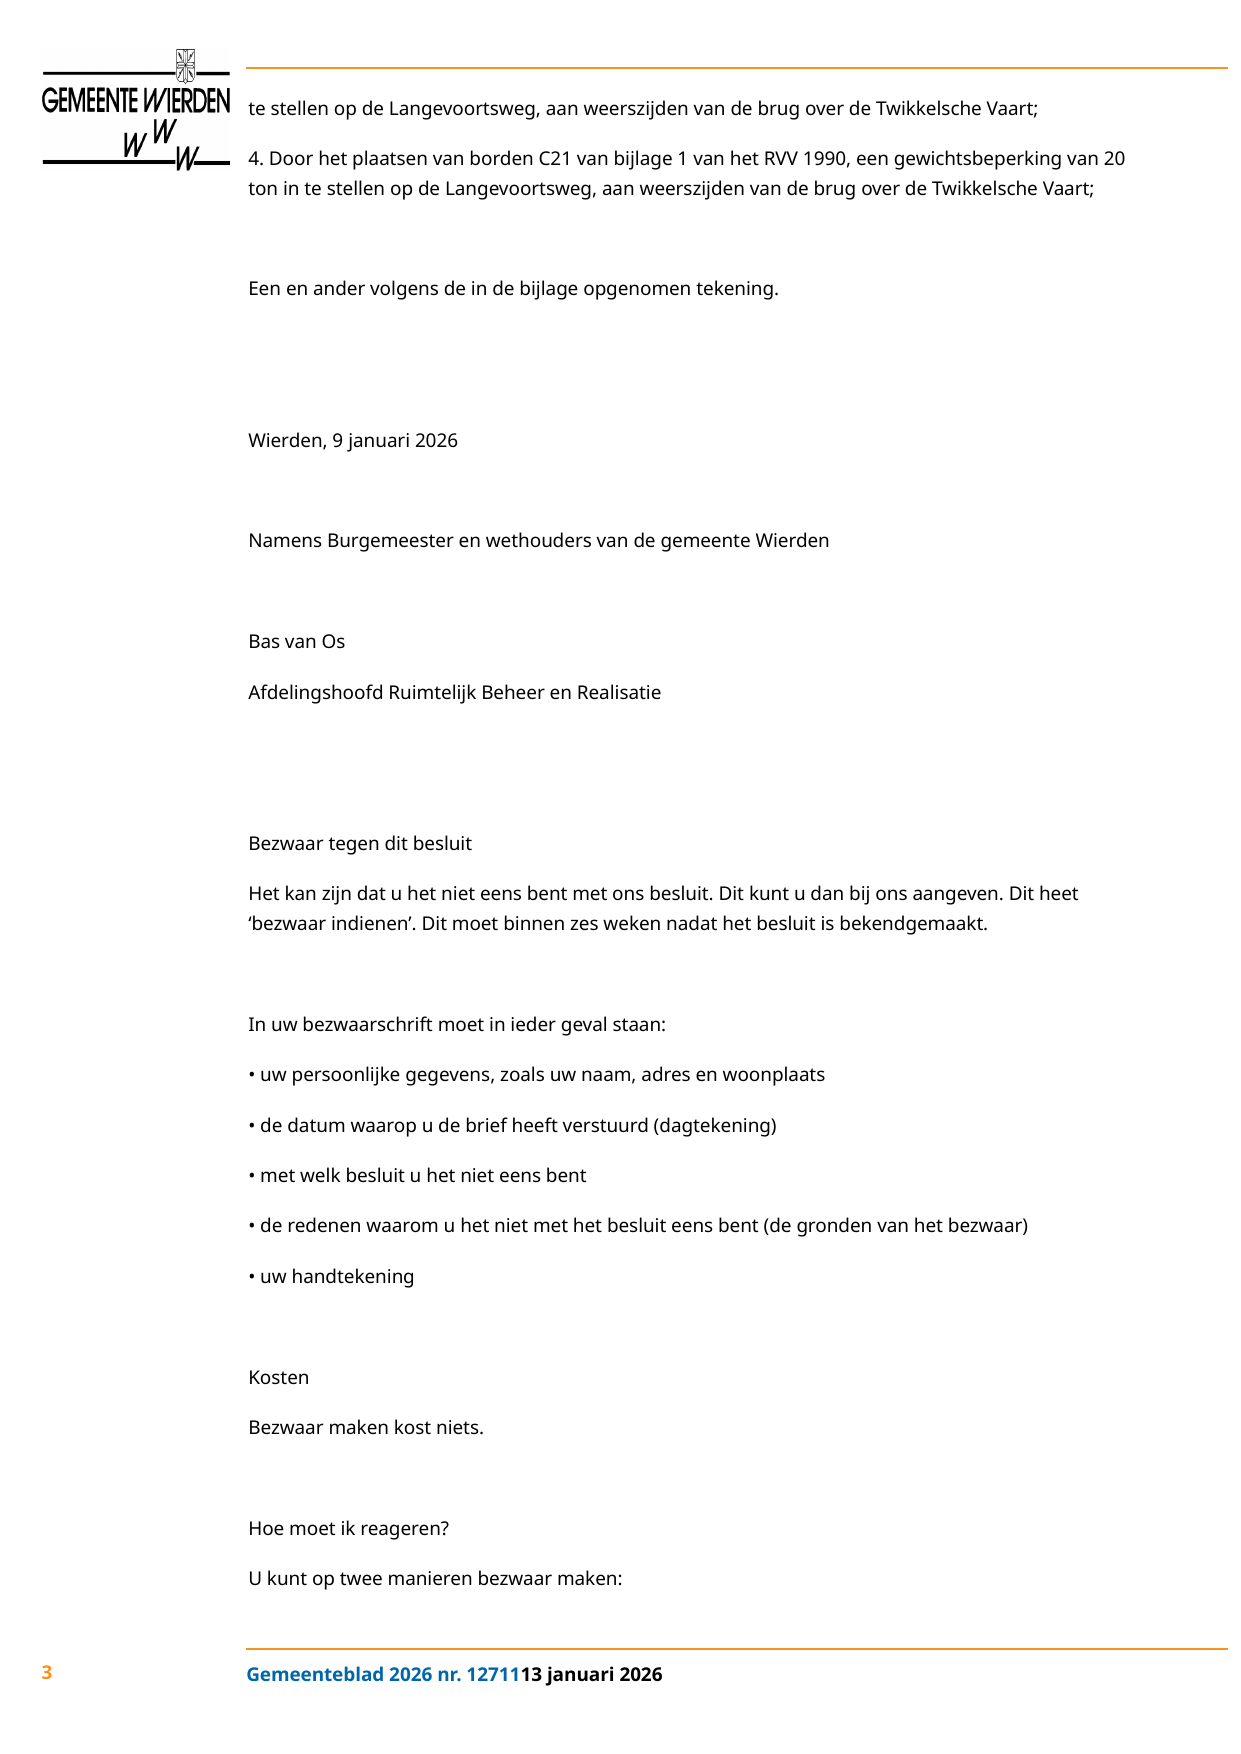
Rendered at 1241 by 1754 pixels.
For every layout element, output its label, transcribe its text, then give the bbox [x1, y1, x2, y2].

text Bezwaar maken kost niets. [248, 1414, 1152, 1440]
text • de datum waarop u de brief heeft verstuurd (dagtekening) [248, 1112, 1152, 1138]
text Wierden, 9 januari 2026 [248, 427, 1152, 453]
text • de redenen waarom u het niet met het besluit eens bent (de gronden van het bezwaar) [248, 1213, 1152, 1238]
text Kosten [248, 1364, 1152, 1390]
text • uw persoonlijke gegevens, zoals uw naam, adres en woonplaats [248, 1061, 1152, 1087]
text Namens Burgemeester en wethouders van de gemeente Wierden [248, 528, 1152, 553]
text U kunt op twee manieren bezwaar maken: [248, 1566, 1152, 1591]
text • met welk besluit u het niet eens bent [248, 1162, 1152, 1188]
text te stellen op de Langevoortsweg, aan weerszijden van de brug over de Twikkelsche Vaart; [248, 95, 1152, 121]
text Een en ander volgens de in de bijlage opgenomen tekening. [248, 276, 1152, 301]
text 4. Door het plaatsen van borden C21 van bijlage 1 van het RVV 1990, een gewichtsbeperking van 20 ton in te stellen op de Langevoortsweg, aan weerszijden van de brug over de Twikkelsche Vaart; [248, 145, 1152, 201]
text In uw bezwaarschrift moet in ieder geval staan: [248, 1011, 1152, 1037]
text Bas van Os [248, 628, 1152, 654]
text Afdelingshoofd Ruimtelijk Beheer en Realisatie [248, 679, 1152, 705]
picture [41, 47, 231, 172]
text Bezwaar tegen dit besluit [248, 830, 1152, 856]
text • uw handtekening [248, 1263, 1152, 1289]
text Hoe moet ik reageren? [248, 1515, 1152, 1541]
text Het kan zijn dat u het niet eens bent met ons besluit. Dit kunt u dan bij ons aangeven. Dit heet ‘bezwaar indienen’. Dit moet binnen zes weken nadat het besluit is bekendgemaakt. [248, 881, 1152, 936]
